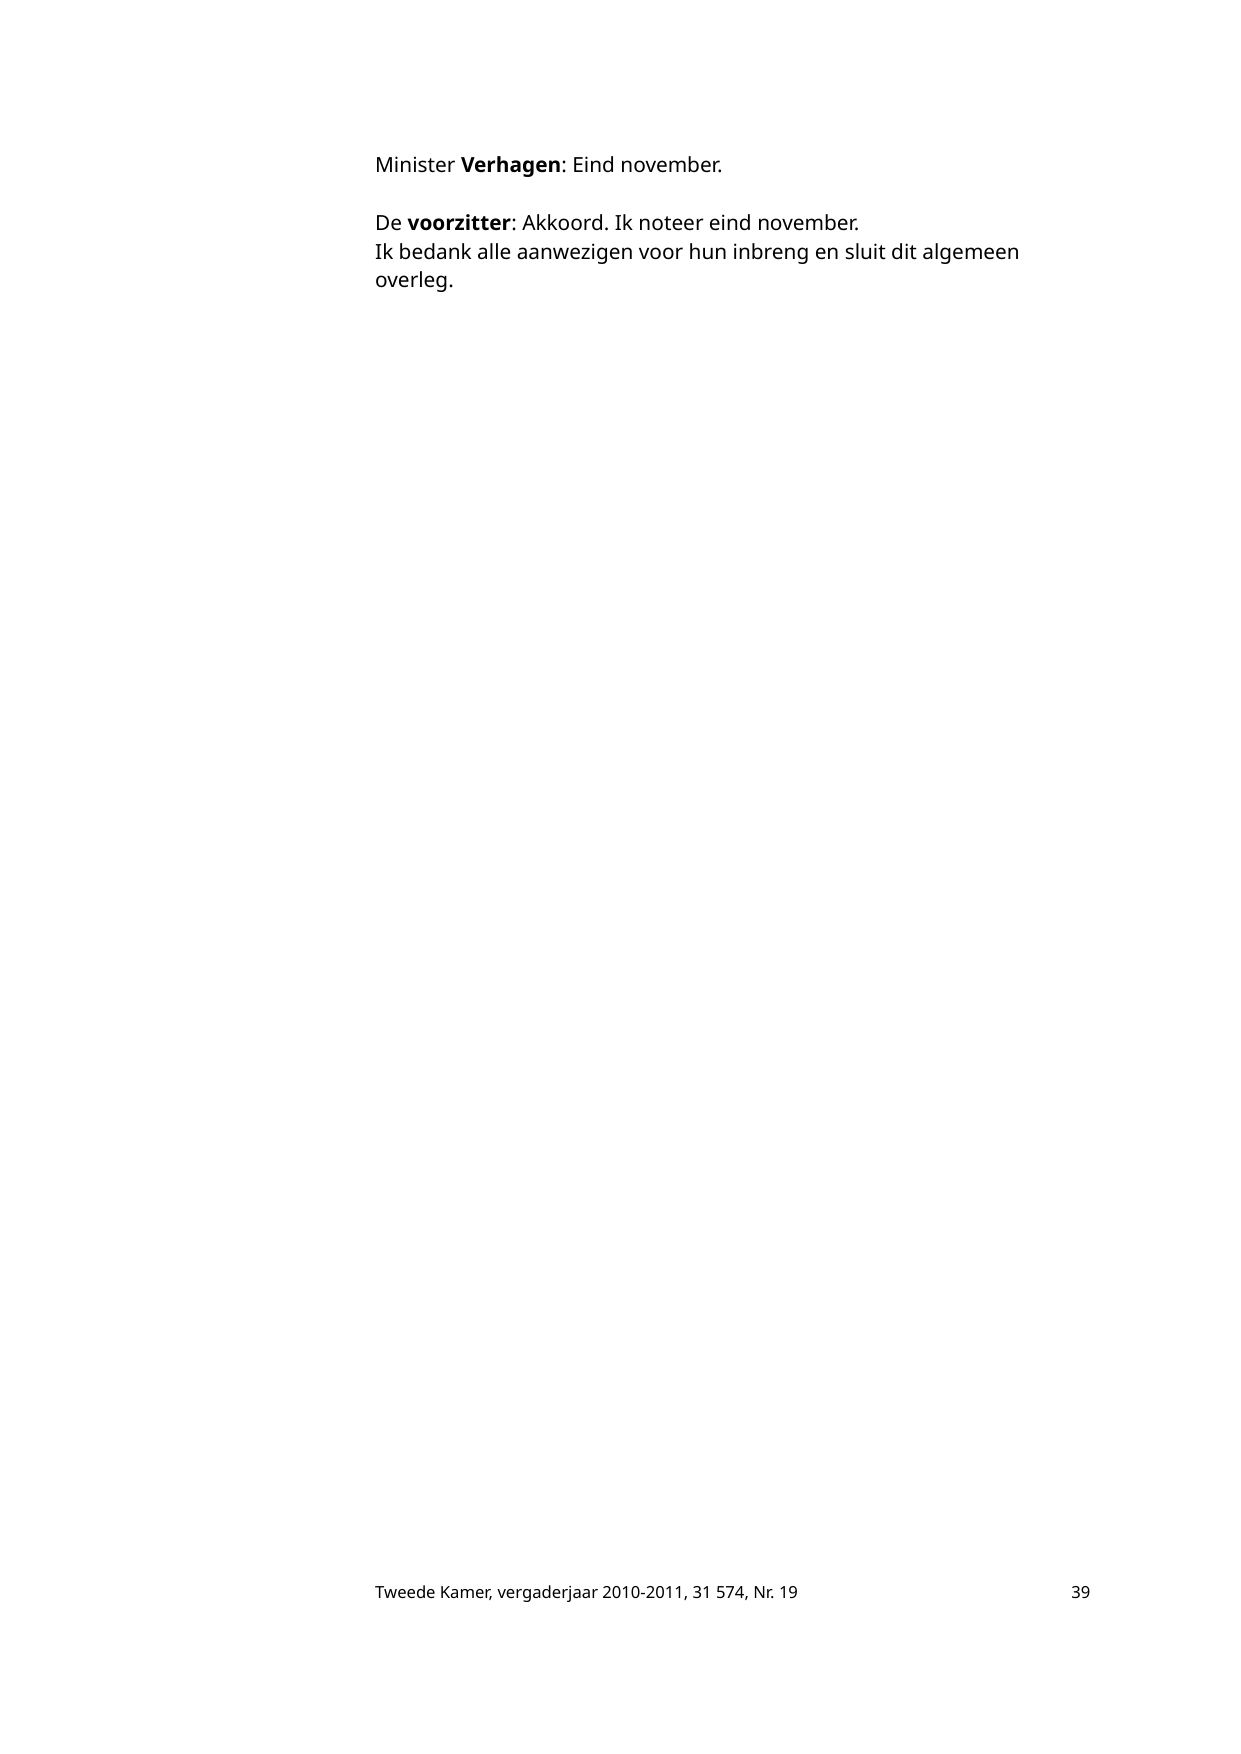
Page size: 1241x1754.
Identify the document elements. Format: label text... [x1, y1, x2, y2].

text Minister Verhagen: Eind november. [375, 150, 1090, 178]
text Ik bedank alle aanwezigen voor hun inbreng en sluit dit algemeen overleg. [375, 237, 1090, 294]
text De voorzitter: Akkoord. Ik noteer eind november. [375, 208, 1090, 237]
